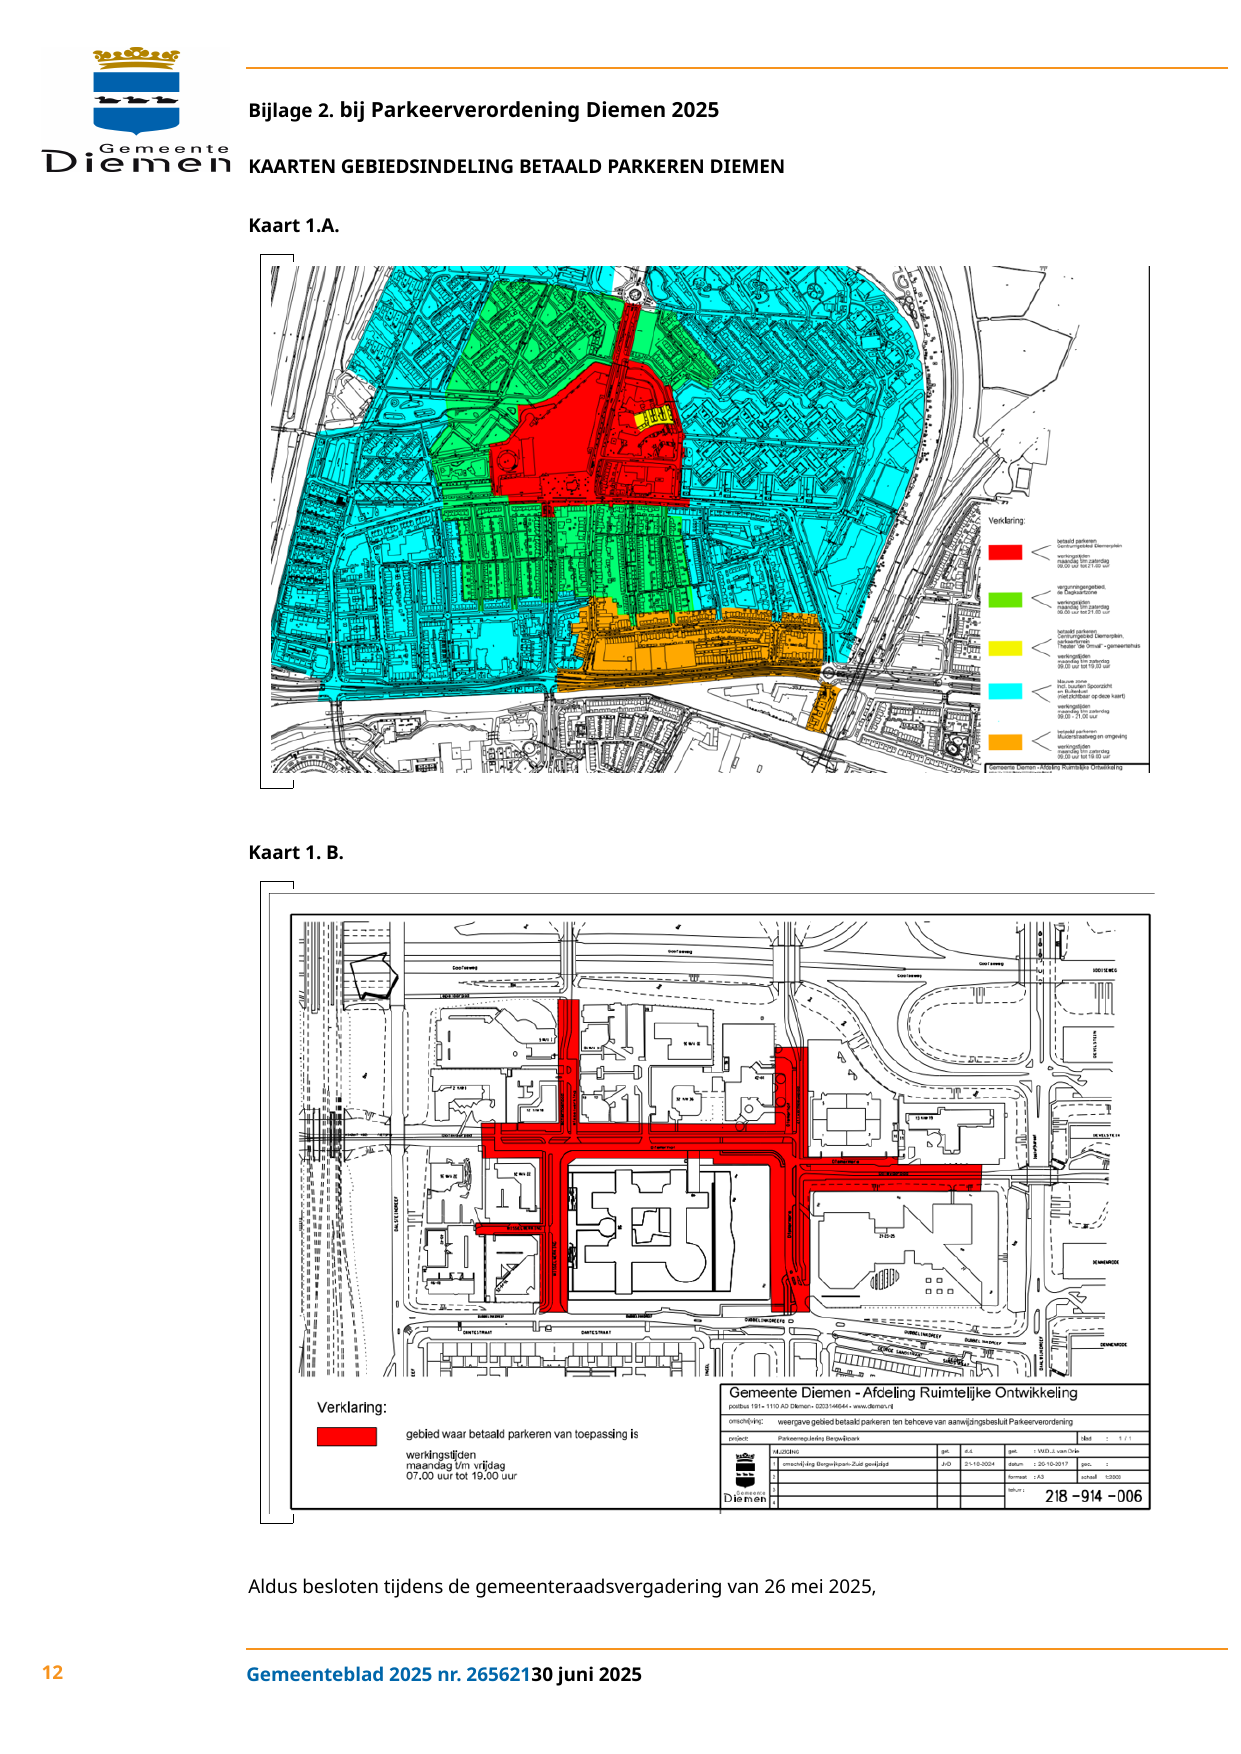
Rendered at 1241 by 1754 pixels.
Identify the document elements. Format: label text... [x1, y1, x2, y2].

text Aldus besloten tijdens de gemeenteraadsvergadering van 26 mei 2025, [248, 1574, 1152, 1599]
picture [268, 262, 1155, 780]
picture [41, 47, 231, 172]
text KAARTEN GEBIEDSINDELING BETAALD PARKEREN DIEMEN [248, 153, 1152, 179]
picture [268, 889, 1155, 1514]
text Kaart 1. B. [248, 839, 1152, 865]
text Kaart 1.A. [248, 212, 1152, 238]
text Bijlage 2. bij Parkeerverordening Diemen 2025 [248, 95, 1152, 123]
